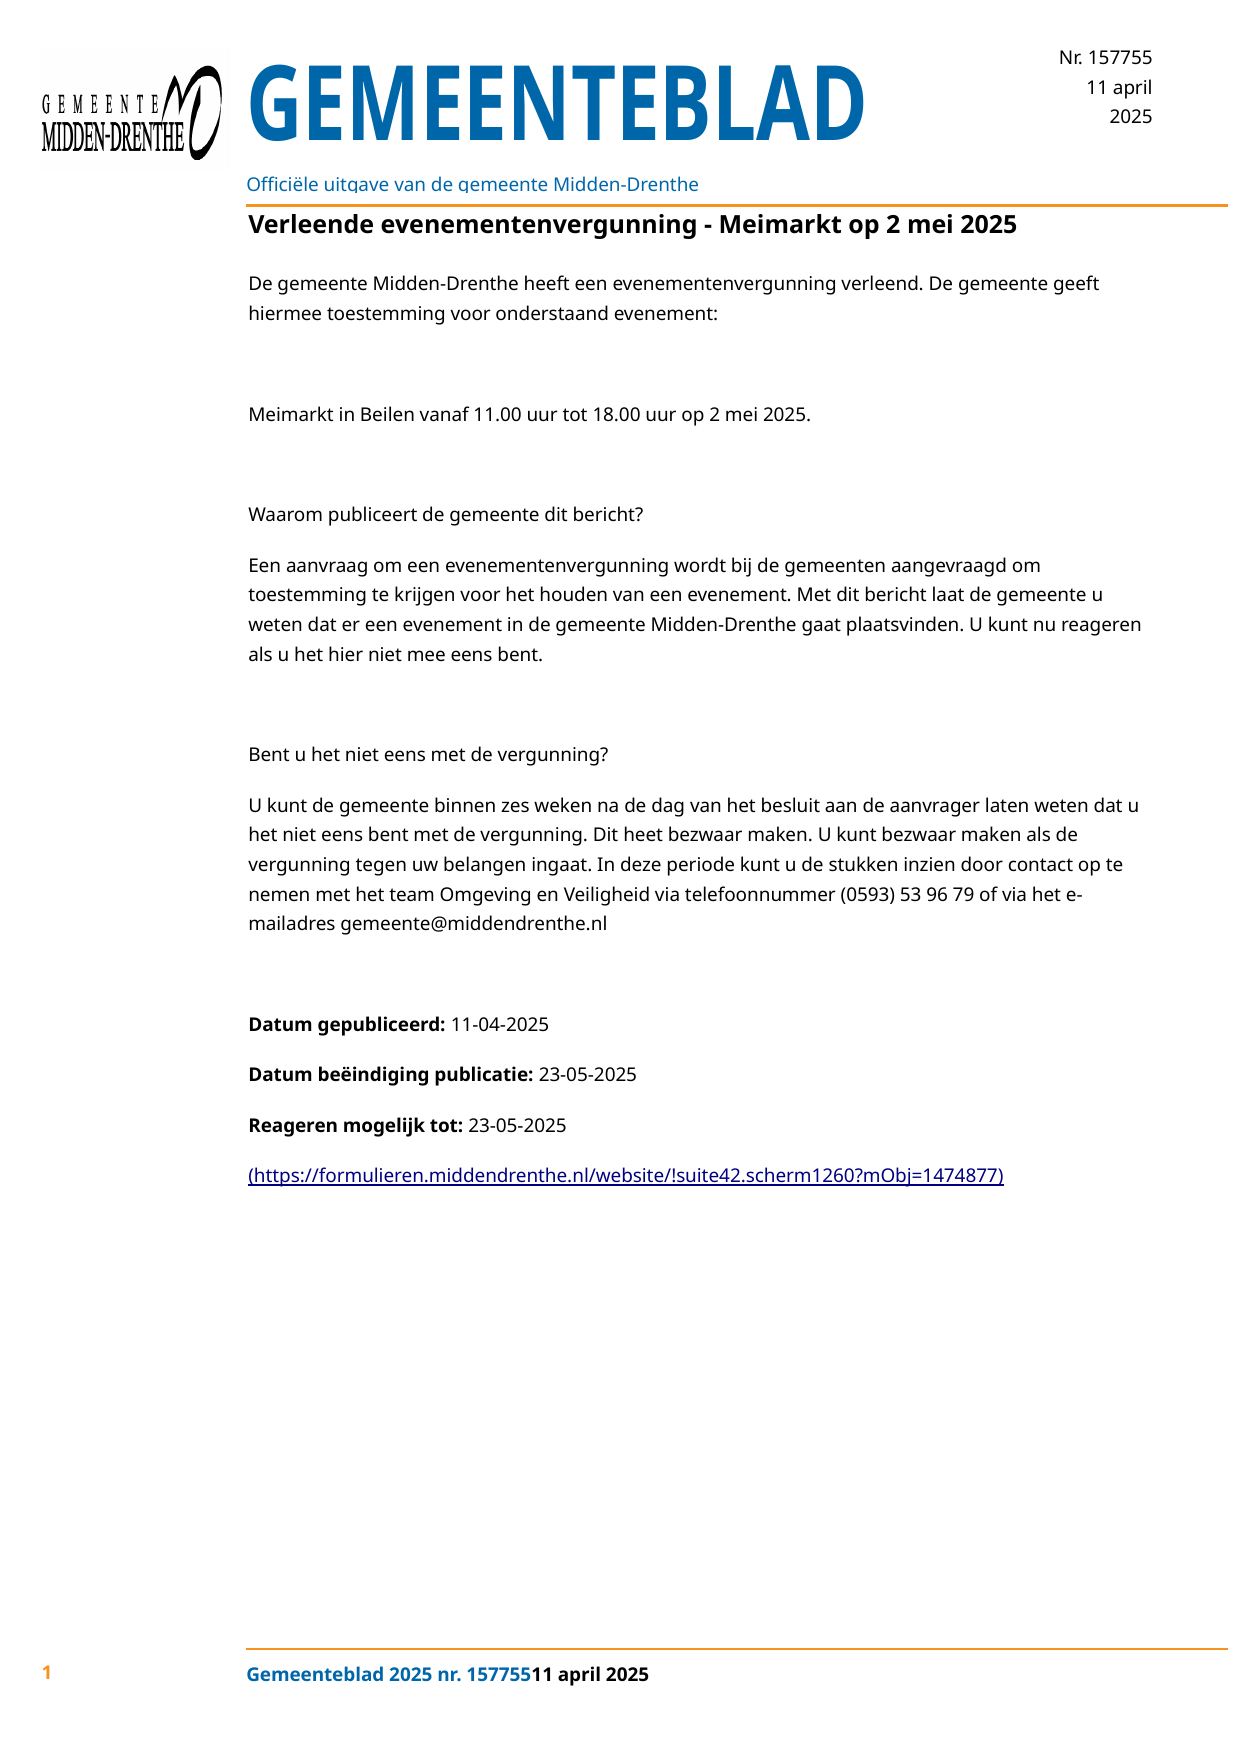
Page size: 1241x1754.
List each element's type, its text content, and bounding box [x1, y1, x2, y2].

text Waarom publiceert de gemeente dit bericht? [248, 502, 1152, 527]
text Datum gepubliceerd: 11-04-2025 [248, 1011, 1152, 1037]
text Datum beëindiging publicatie: 23-05-2025 [248, 1062, 1152, 1087]
text U kunt de gemeente binnen zes weken na de dag van het besluit aan de aanvrager laten weten dat u het niet eens bent met de vergunning. Dit heet bezwaar maken. U kunt bezwaar maken als de vergunning tegen uw belangen ingaat. In deze periode kunt u de stukken inzien door contact op te nemen met het team Omgeving en Veiligheid via telefoonnummer (0593) 53 96 79 of via het e-mailadres gemeente@middendrenthe.nl [248, 792, 1152, 936]
text De gemeente Midden-Drenthe heeft een evenementenvergunning verleend. De gemeente geeft hiermee toestemming voor onderstaand evenement: [248, 270, 1152, 326]
text Meimarkt in Beilen vanaf 11.00 uur tot 18.00 uur op 2 mei 2025. [248, 401, 1152, 426]
text (https://formulieren.middendrenthe.nl/website/!suite42.scherm1260?mObj=1474877) [248, 1162, 1152, 1188]
text Een aanvraag om een evenementenvergunning wordt bij de gemeenten aangevraagd om toestemming te krijgen voor het houden van een evenement. Met dit bericht laat de gemeente u weten dat er een evenement in de gemeente Midden-Drenthe gaat plaatsvinden. U kunt nu reageren als u het hier niet mee eens bent. [248, 552, 1152, 666]
text Bent u het niet eens met de vergunning? [248, 742, 1152, 767]
text Reageren mogelijk tot: 23-05-2025 [248, 1112, 1152, 1138]
picture [41, 47, 231, 172]
text Verleende evenementenvergunning - Meimarkt op 2 mei 2025 [248, 207, 1152, 241]
